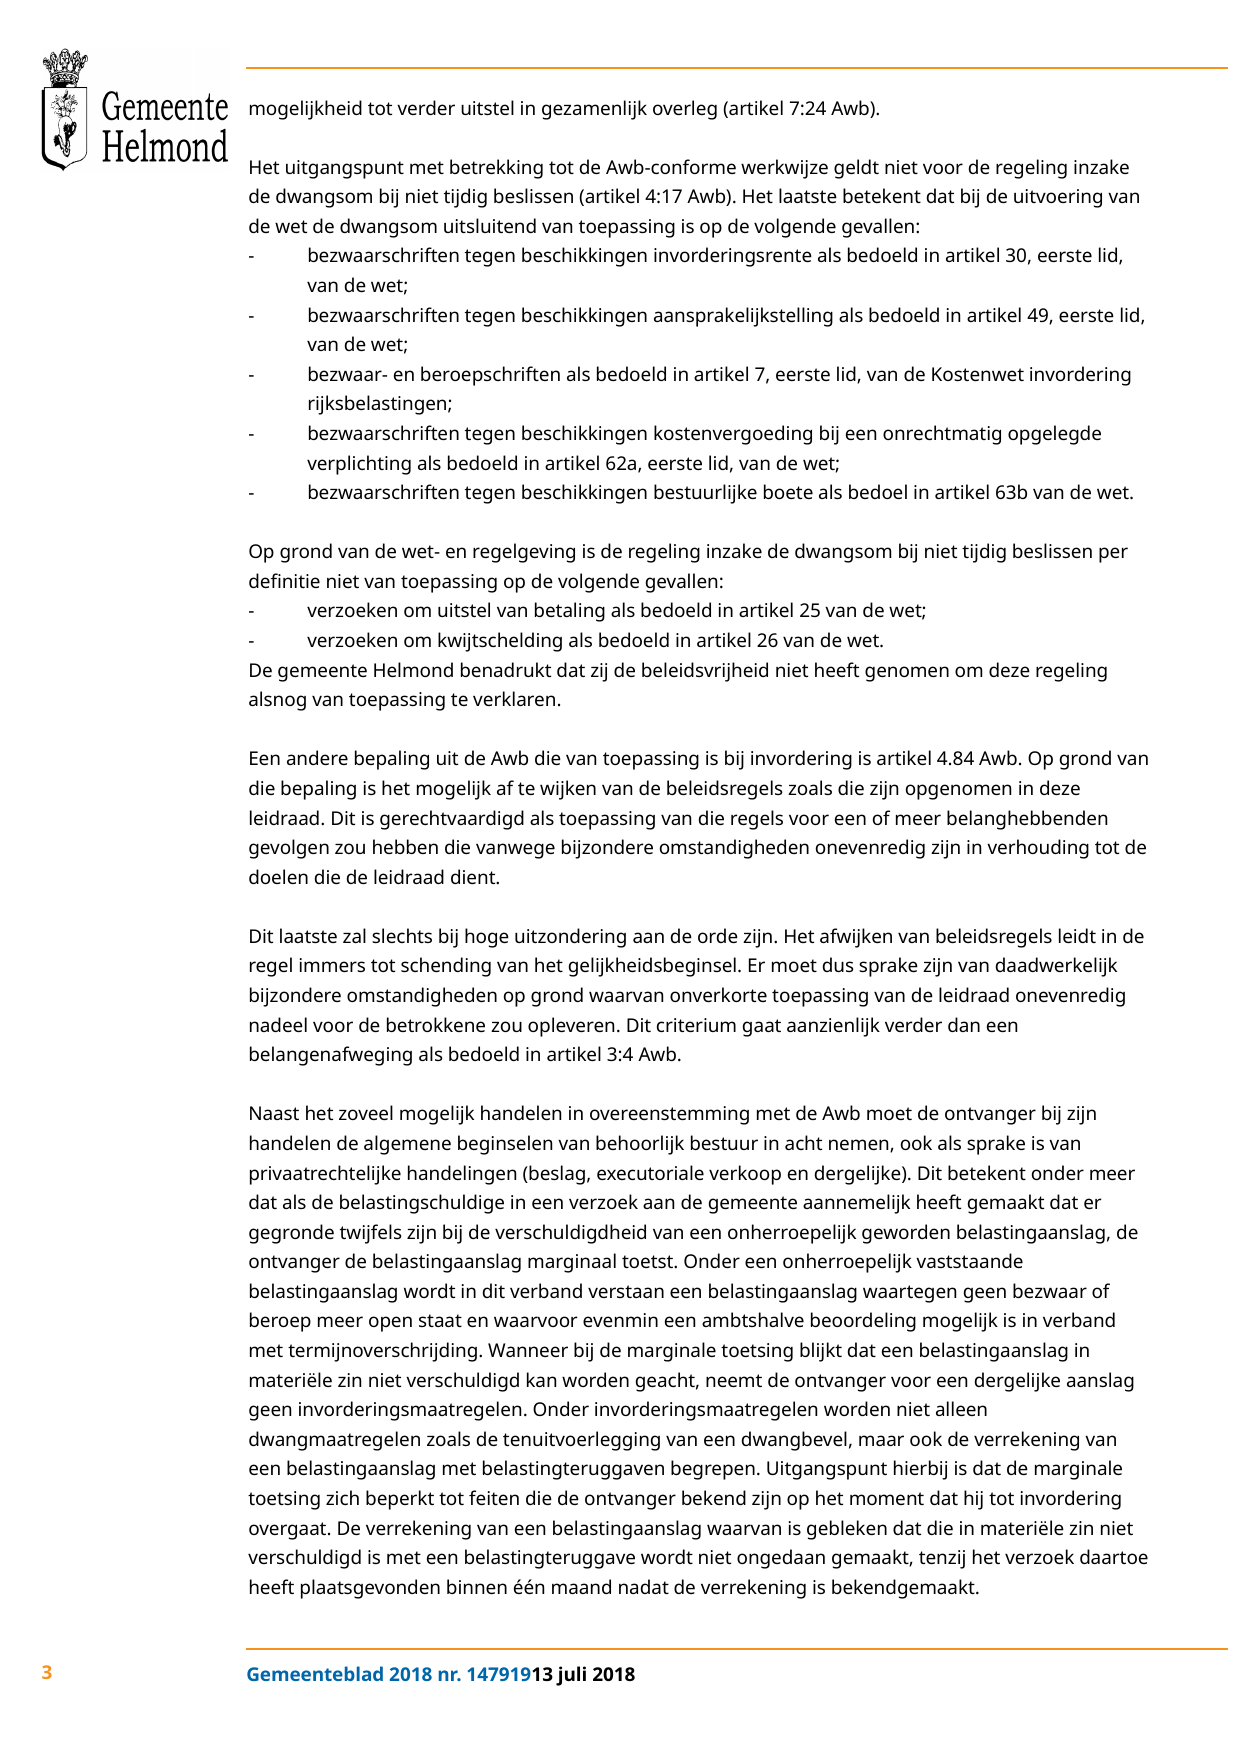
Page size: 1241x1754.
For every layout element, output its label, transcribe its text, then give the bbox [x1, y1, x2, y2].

text De gemeente Helmond benadrukt dat zij de beleidsvrijheid niet heeft genomen om deze regeling alsnog van toepassing te verklaren. [248, 657, 1152, 712]
list bezwaarschriften tegen beschikkingen bestuurlijke boete als bedoel in artikel 63b van de wet. [248, 479, 1152, 505]
list bezwaarschriften tegen beschikkingen kostenvergoeding bij een onrechtmatig opgelegde verplichting als bedoeld in artikel 62a, eerste lid, van de wet; [248, 420, 1152, 476]
text Dit laatste zal slechts bij hoge uitzondering aan de orde zijn. Het afwijken van beleidsregels leidt in de regel immers tot schending van het gelijkheidsbeginsel. Er moet dus sprake zijn van daadwerkelijk bijzondere omstandigheden op grond waarvan onverkorte toepassing van de leidraad onevenredig nadeel voor de betrokkene zou opleveren. Dit criterium gaat aanzienlijk verder dan een belangenafweging als bedoeld in artikel 3:4 Awb. [248, 923, 1152, 1067]
list verzoeken om kwijtschelding als bedoeld in artikel 26 van de wet. [248, 627, 1152, 653]
list verzoeken om uitstel van betaling als bedoeld in artikel 25 van de wet; [248, 598, 1152, 623]
list bezwaarschriften tegen beschikkingen aansprakelijkstelling als bedoeld in artikel 49, eerste lid, van de wet; [248, 302, 1152, 357]
text Op grond van de wet- en regelgeving is de regeling inzake de dwangsom bij niet tijdig beslissen per definitie niet van toepassing op de volgende gevallen: [248, 538, 1152, 594]
text Het uitgangspunt met betrekking tot de Awb-conforme werkwijze geldt niet voor de regeling inzake de dwangsom bij niet tijdig beslissen (artikel 4:17 Awb). Het laatste betekent dat bij de uitvoering van de wet de dwangsom uitsluitend van toepassing is op de volgende gevallen: [248, 154, 1152, 239]
text mogelijkheid tot verder uitstel in gezamenlijk overleg (artikel 7:24 Awb). [248, 95, 1152, 121]
text Naast het zoveel mogelijk handelen in overeenstemming met de Awb moet de ontvanger bij zijn handelen de algemene beginselen van behoorlijk bestuur in acht nemen, ook als sprake is van privaatrechtelijke handelingen (beslag, executoriale verkoop en dergelijke). Dit betekent onder meer dat als de belastingschuldige in een verzoek aan de gemeente aannemelijk heeft gemaakt dat er gegronde twijfels zijn bij de verschuldigdheid van een onherroepelijk geworden belastingaanslag, de ontvanger de belastingaanslag marginaal toetst. Onder een onherroepelijk vaststaande belastingaanslag wordt in dit verband verstaan een belastingaanslag waartegen geen bezwaar of beroep meer open staat en waarvoor evenmin een ambtshalve beoordeling mogelijk is in verband met termijnoverschrijding. Wanneer bij de marginale toetsing blijkt dat een belastingaanslag in materiële zin niet verschuldigd kan worden geacht, neemt de ontvanger voor een dergelijke aanslag geen invorderingsmaatregelen. Onder invorderingsmaatregelen worden niet alleen dwangmaatregelen zoals de tenuitvoerlegging van een dwangbevel, maar ook de verrekening van een belastingaanslag met belastingteruggaven begrepen. Uitgangspunt hierbij is dat de marginale toetsing zich beperkt tot feiten die de ontvanger bekend zijn op het moment dat hij tot invordering overgaat. De verrekening van een belastingaanslag waarvan is gebleken dat die in materiële zin niet verschuldigd is met een belastingteruggave wordt niet ongedaan gemaakt, tenzij het verzoek daartoe heeft plaatsgevonden binnen één maand nadat de verrekening is bekendgemaakt. [248, 1101, 1152, 1600]
list bezwaarschriften tegen beschikkingen invorderingsrente als bedoeld in artikel 30, eerste lid, van de wet; [248, 243, 1152, 298]
picture [41, 47, 231, 172]
text Een andere bepaling uit de Awb die van toepassing is bij invordering is artikel 4.84 Awb. Op grond van die bepaling is het mogelijk af te wijken van de beleidsregels zoals die zijn opgenomen in deze leidraad. Dit is gerechtvaardigd als toepassing van die regels voor een of meer belanghebbenden gevolgen zou hebben die vanwege bijzondere omstandigheden onevenredig zijn in verhouding tot de doelen die de leidraad dient. [248, 746, 1152, 890]
list bezwaar- en beroepschriften als bedoeld in artikel 7, eerste lid, van de Kostenwet invordering rijksbelastingen; [248, 361, 1152, 416]
